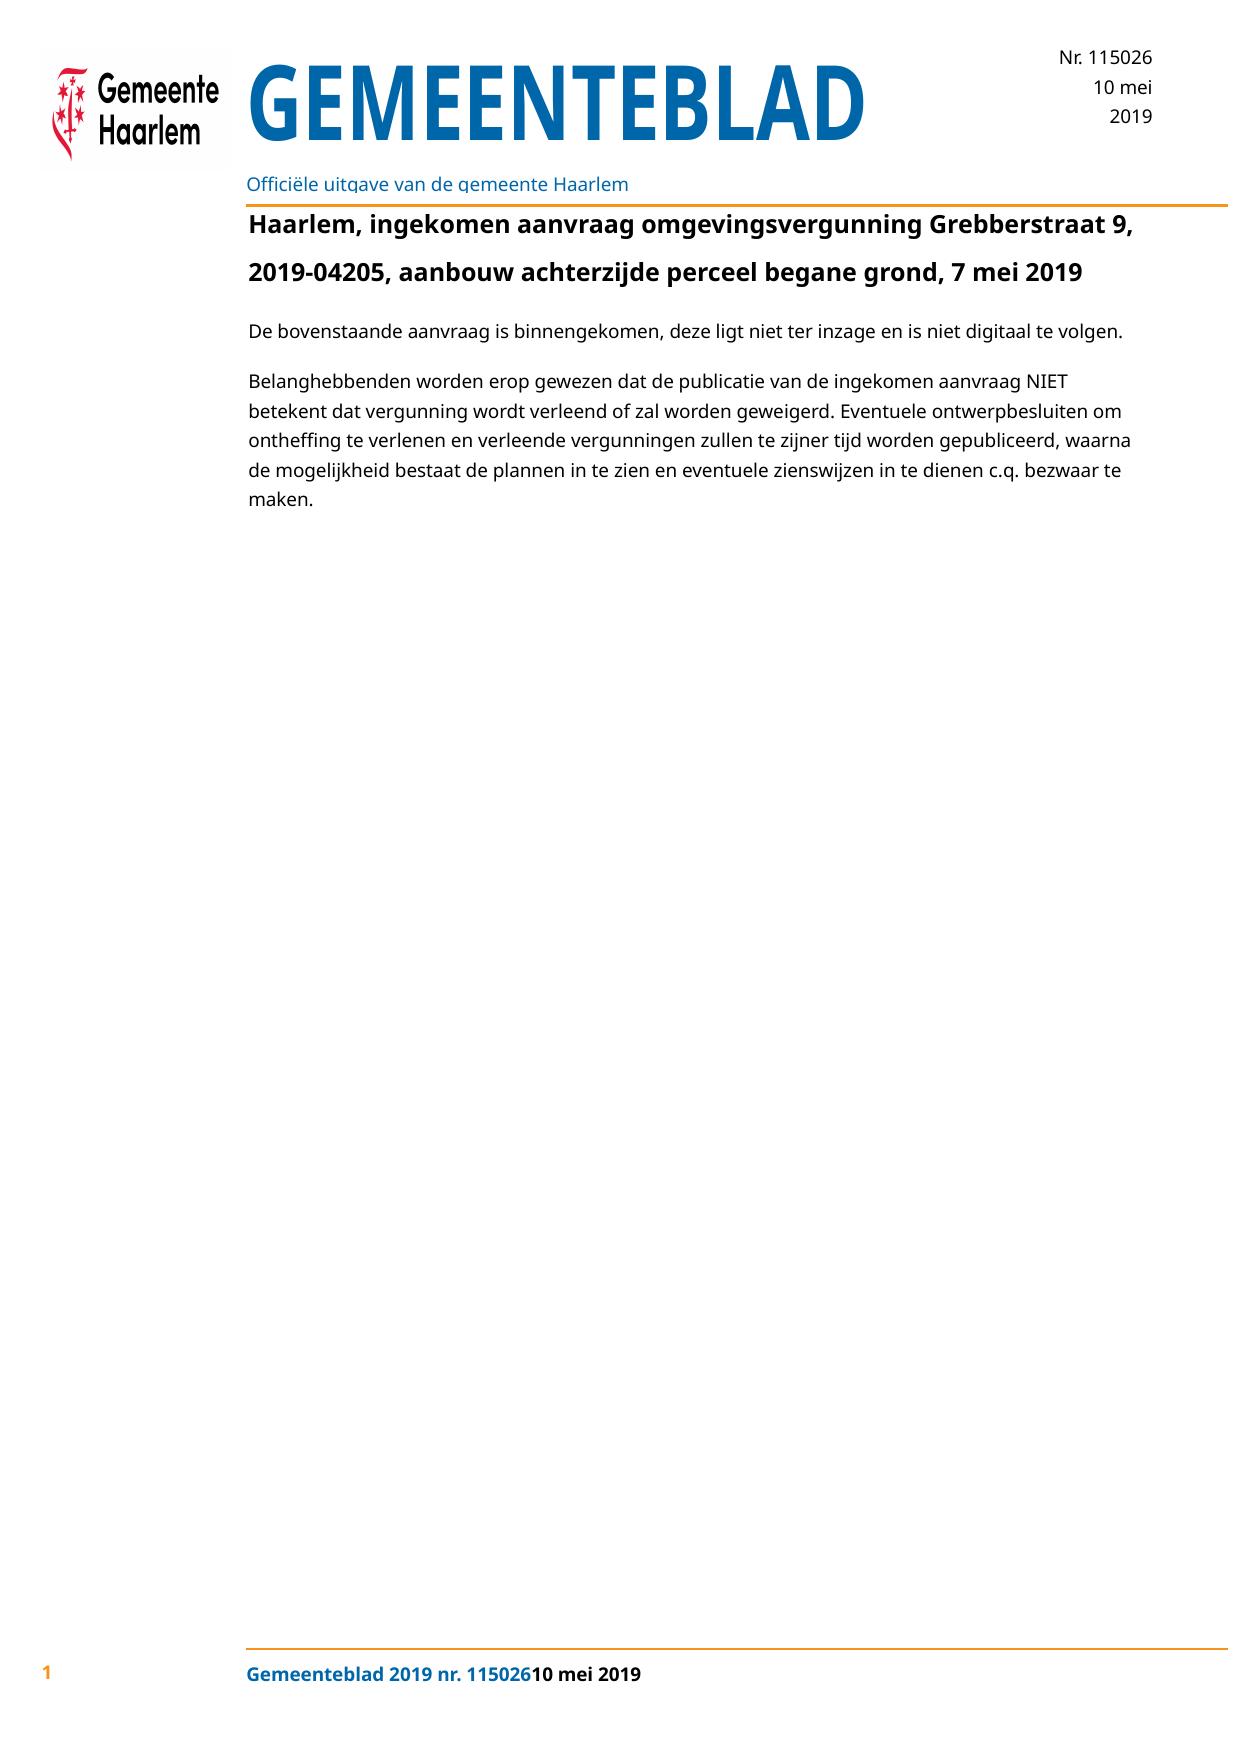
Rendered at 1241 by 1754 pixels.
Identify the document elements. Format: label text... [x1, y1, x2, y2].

picture [41, 47, 231, 172]
text De bovenstaande aanvraag is binnengekomen, deze ligt niet ter inzage en is niet digitaal te volgen. [248, 318, 1152, 344]
text Haarlem, ingekomen aanvraag omgevingsvergunning Grebberstraat 9, 2019-04205, aanbouw achterzijde perceel begane grond, 7 mei 2019 [248, 207, 1152, 288]
text Belanghebbenden worden erop gewezen dat de publicatie van de ingekomen aanvraag NIET betekent dat vergunning wordt verleend of zal worden geweigerd. Eventuele ontwerpbesluiten om ontheffing te verlenen en verleende vergunningen zullen te zijner tijd worden gepubliceerd, waarna de mogelijkheid bestaat de plannen in te zien en eventuele zienswijzen in te dienen c.q. bezwaar te maken. [248, 368, 1152, 512]
